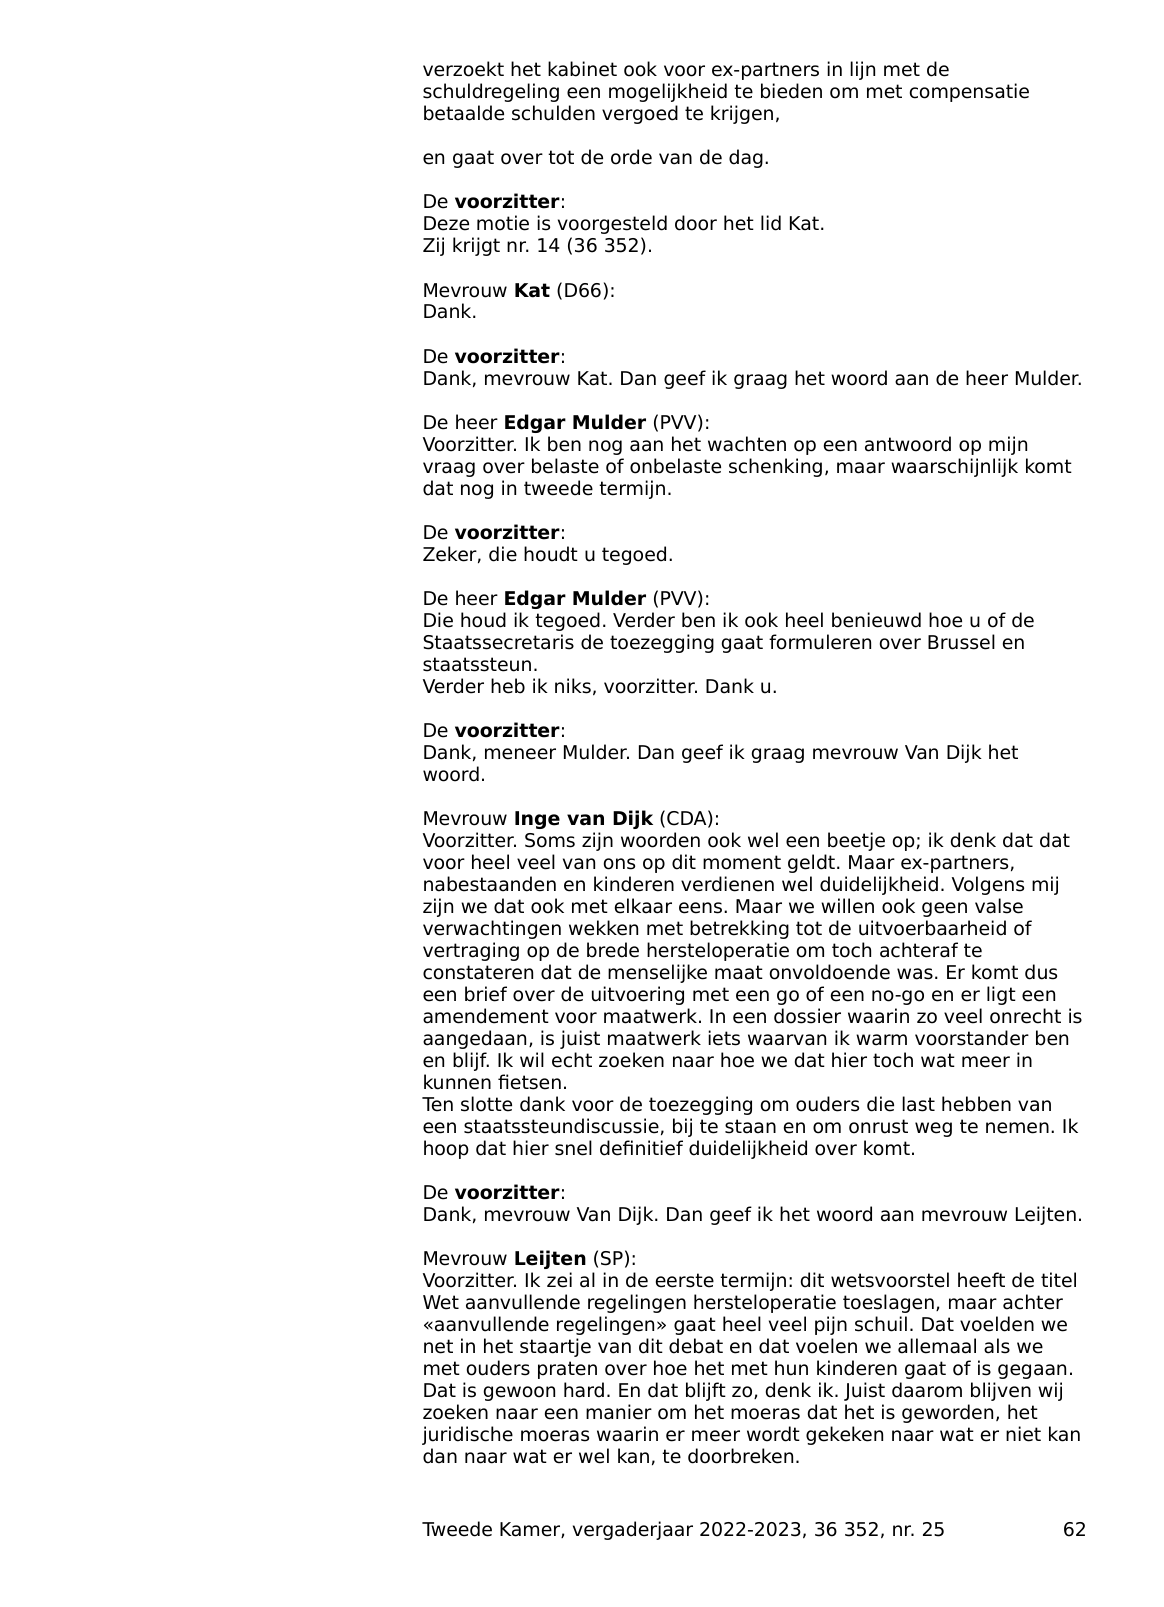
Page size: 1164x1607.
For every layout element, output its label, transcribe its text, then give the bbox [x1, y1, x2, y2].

text Zeker, die houdt u tegoed. [422, 544, 1087, 566]
text Dank, mevrouw Van Dijk. Dan geef ik het woord aan mevrouw Leijten. [422, 1204, 1087, 1226]
text Verder heb ik niks, voorzitter. Dank u. [422, 676, 1087, 698]
text De voorzitter: [422, 346, 1087, 368]
text Deze motie is voorgesteld door het lid Kat. [422, 213, 1087, 235]
text en gaat over tot de orde van de dag. [422, 147, 1087, 169]
text De heer Edgar Mulder (PVV): [422, 412, 1087, 434]
text Voorzitter. Ik zei al in de eerste termijn: dit wetsvoorstel heeft de titel Wet aanvullende regelingen hersteloperatie toeslagen, maar achter «aanvullende regelingen» gaat heel veel pijn schuil. Dat voelden we net in het staartje van dit debat en dat voelen we allemaal als we met ouders praten over hoe het met hun kinderen gaat of is gegaan. Dat is gewoon hard. En dat blijft zo, denk ik. Juist daarom blijven wij zoeken naar een manier om het moeras dat het is geworden, het juridische moeras waarin er meer wordt gekeken naar wat er niet kan dan naar wat er wel kan, te doorbreken. [422, 1270, 1087, 1468]
text Dank, mevrouw Kat. Dan geef ik graag het woord aan de heer Mulder. [422, 368, 1087, 389]
text De heer Edgar Mulder (PVV): [422, 588, 1087, 610]
text Voorzitter. Soms zijn woorden ook wel een beetje op; ik denk dat dat voor heel veel van ons op dit moment geldt. Maar ex-partners, nabestaanden en kinderen verdienen wel duidelijkheid. Volgens mij zijn we dat ook met elkaar eens. Maar we willen ook geen valse verwachtingen wekken met betrekking tot de uitvoerbaarheid of vertraging op de brede hersteloperatie om toch achteraf te constateren dat de menselijke maat onvoldoende was. Er komt dus een brief over de uitvoering met een go of een no-go en er ligt een amendement voor maatwerk. In een dossier waarin zo veel onrecht is aangedaan, is juist maatwerk iets waarvan ik warm voorstander ben en blijf. Ik wil echt zoeken naar hoe we dat hier toch wat meer in kunnen fietsen. [422, 830, 1087, 1094]
text verzoekt het kabinet ook voor ex-partners in lijn met de schuldregeling een mogelijkheid te bieden om met compensatie betaalde schulden vergoed te krijgen, [422, 59, 1087, 125]
text Mevrouw Leijten (SP): [422, 1248, 1087, 1270]
text De voorzitter: [422, 720, 1087, 742]
text Ten slotte dank voor de toezegging om ouders die last hebben van een staatssteundiscussie, bij te staan en om onrust weg te nemen. Ik hoop dat hier snel definitief duidelijkheid over komt. [422, 1094, 1087, 1160]
text Dank, meneer Mulder. Dan geef ik graag mevrouw Van Dijk het woord. [422, 742, 1087, 786]
text De voorzitter: [422, 522, 1087, 544]
text Dank. [422, 301, 1087, 323]
text Mevrouw Inge van Dijk (CDA): [422, 808, 1087, 830]
text Voorzitter. Ik ben nog aan het wachten op een antwoord op mijn vraag over belaste of onbelaste schenking, maar waarschijnlijk komt dat nog in tweede termijn. [422, 434, 1087, 500]
text De voorzitter: [422, 1182, 1087, 1204]
text Die houd ik tegoed. Verder ben ik ook heel benieuwd hoe u of de Staatssecretaris de toezegging gaat formuleren over Brussel en staatssteun. [422, 610, 1087, 676]
text Zij krijgt nr. 14 (36 352). [422, 235, 1087, 257]
text De voorzitter: [422, 191, 1087, 213]
text Mevrouw Kat (D66): [422, 279, 1087, 301]
